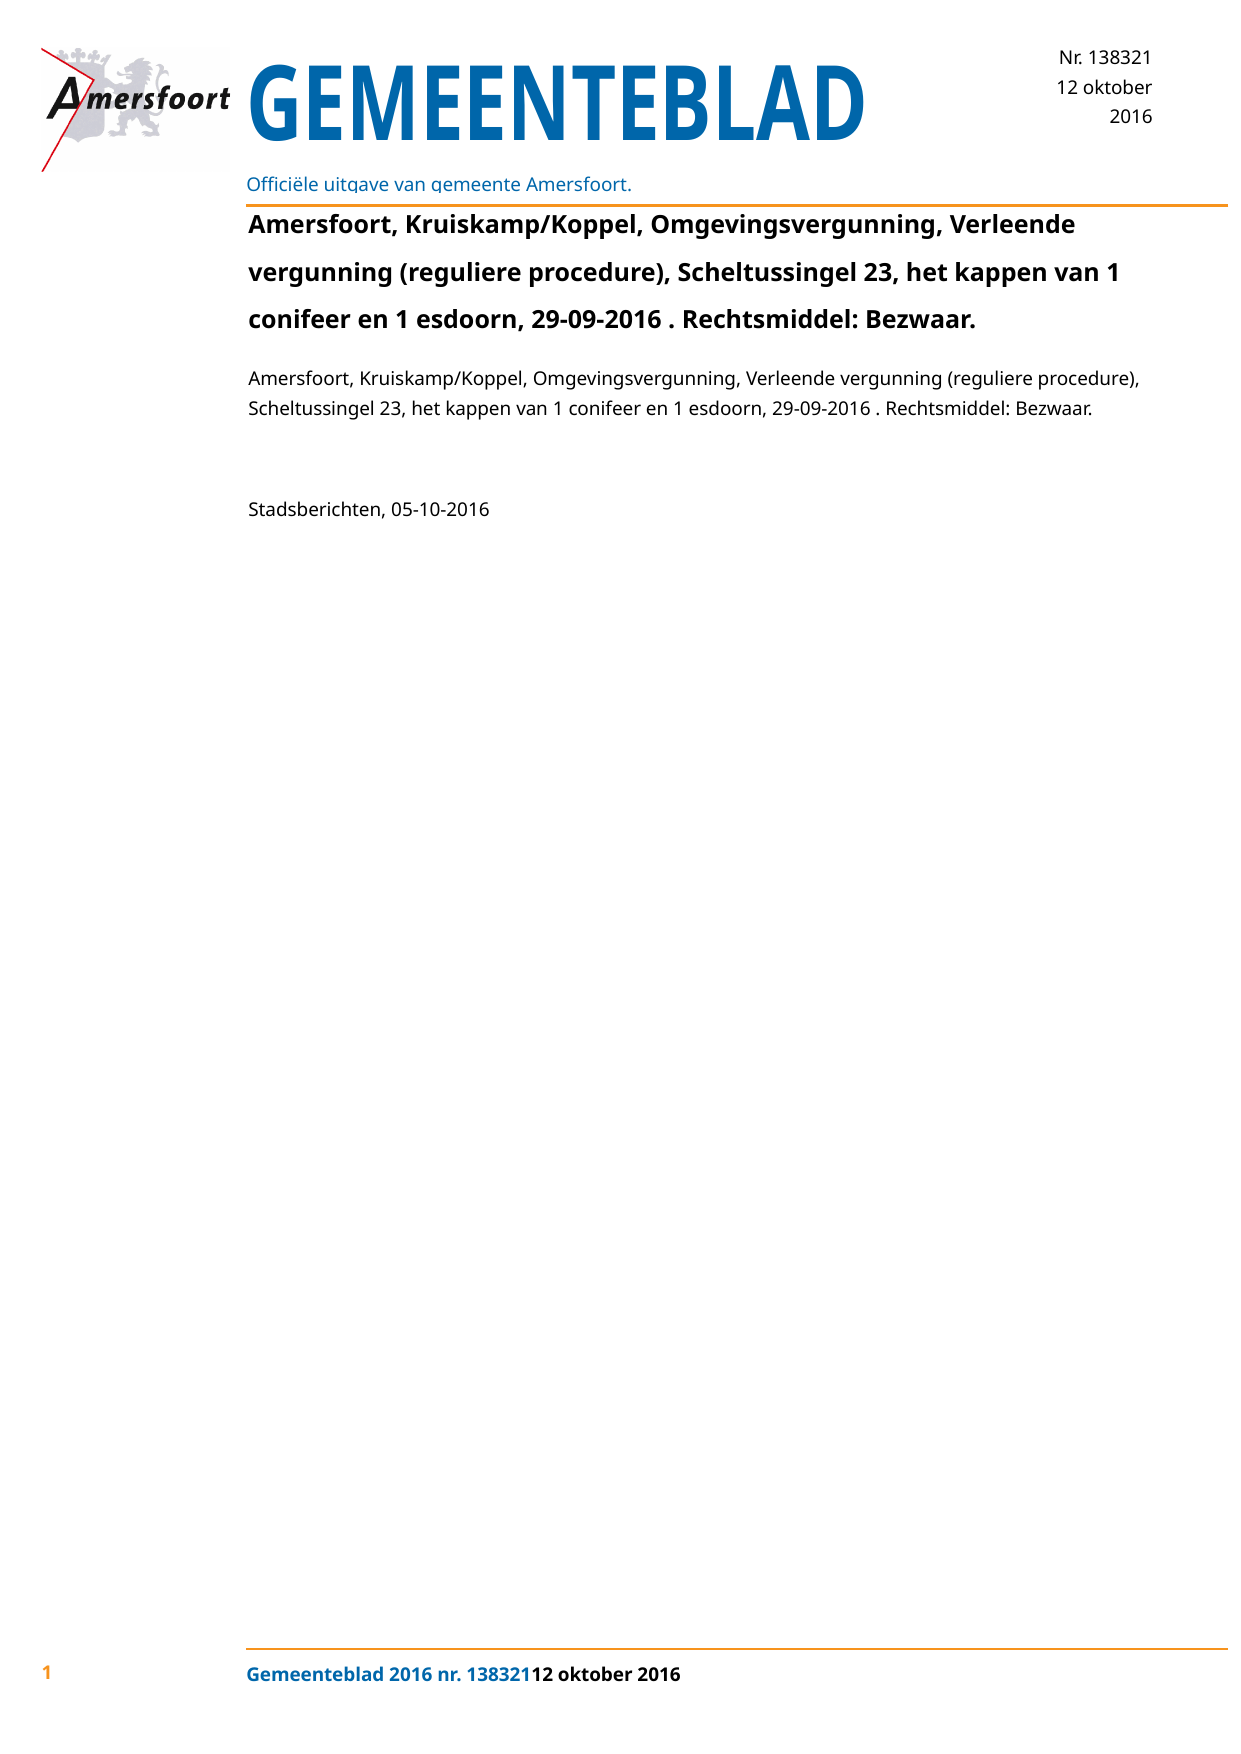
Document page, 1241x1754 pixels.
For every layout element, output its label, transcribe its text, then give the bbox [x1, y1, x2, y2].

text Amersfoort, Kruiskamp/Koppel, Omgevingsvergunning, Verleende vergunning (reguliere procedure), Scheltussingel 23, het kappen van 1 conifeer en 1 esdoorn, 29-09-2016 . Rechtsmiddel: Bezwaar. [248, 207, 1152, 336]
text Amersfoort, Kruiskamp/Koppel, Omgevingsvergunning, Verleende vergunning (reguliere procedure), Scheltussingel 23, het kappen van 1 conifeer en 1 esdoorn, 29-09-2016 . Rechtsmiddel: Bezwaar. [248, 366, 1152, 421]
text Stadsberichten, 05-10-2016 [248, 496, 1152, 522]
picture [41, 47, 231, 172]
